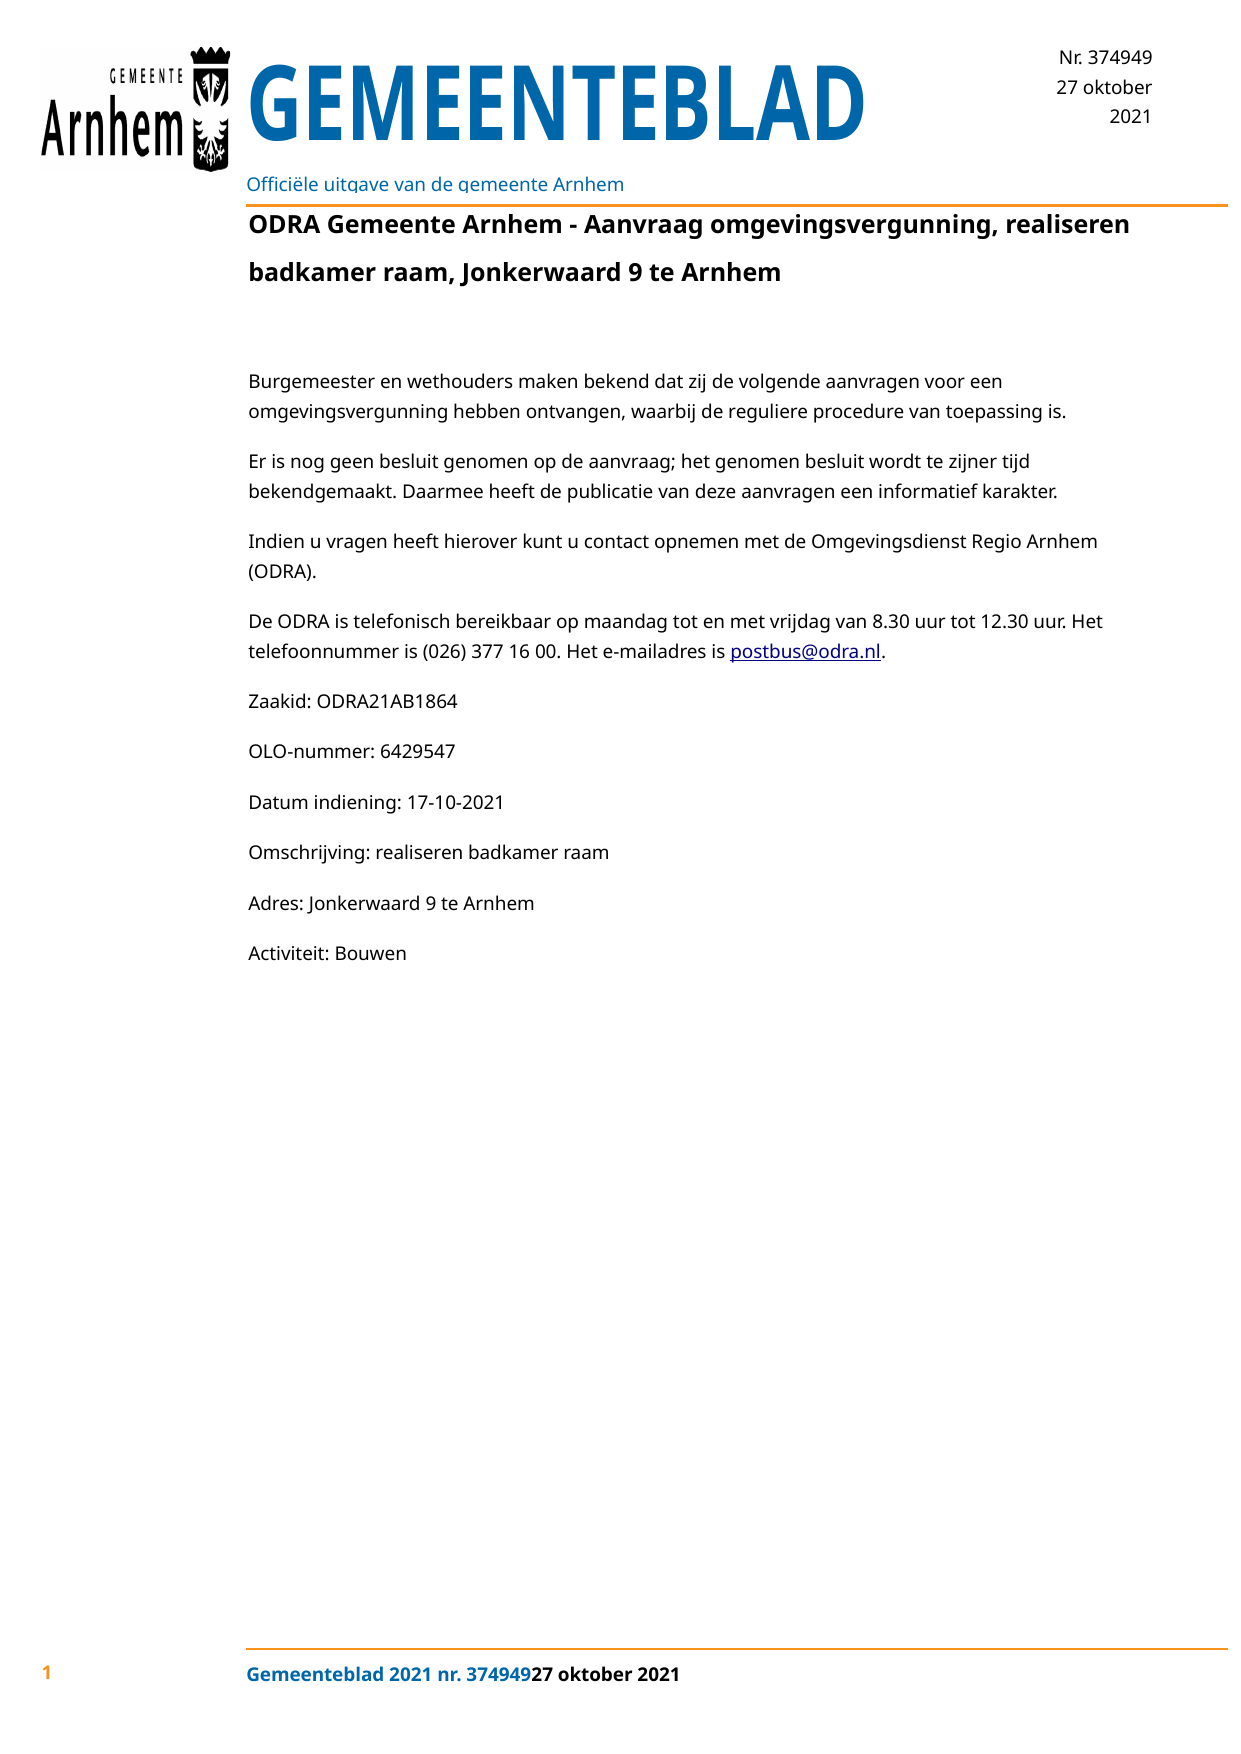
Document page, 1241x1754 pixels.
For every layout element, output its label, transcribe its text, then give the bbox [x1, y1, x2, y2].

text Burgemeester en wethouders maken bekend dat zij de volgende aanvragen voor een omgevingsvergunning hebben ontvangen, waarbij de reguliere procedure van toepassing is. [248, 368, 1152, 424]
text Indien u vragen heeft hierover kunt u contact opnemen met de Omgevingsdienst Regio Arnhem (ODRA). [248, 528, 1152, 584]
text ODRA Gemeente Arnhem - Aanvraag omgevingsvergunning, realiseren badkamer raam, Jonkerwaard 9 te Arnhem [248, 207, 1152, 288]
text Zaakid: ODRA21AB1864 [248, 688, 1152, 714]
picture [41, 47, 231, 172]
text OLO-nummer: 6429547 [248, 739, 1152, 764]
text Omschrijving: realiseren badkamer raam [248, 839, 1152, 865]
text Adres: Jonkerwaard 9 te Arnhem [248, 890, 1152, 916]
text De ODRA is telefonisch bereikbaar op maandag tot en met vrijdag van 8.30 uur tot 12.30 uur. Het telefoonnummer is (026) 377 16 00. Het e-mailadres is postbus@odra.nl. [248, 608, 1152, 664]
text Er is nog geen besluit genomen op de aanvraag; het genomen besluit wordt te zijner tijd bekendgemaakt. Daarmee heeft de publicatie van deze aanvragen een informatief karakter. [248, 448, 1152, 504]
text Datum indiening: 17-10-2021 [248, 789, 1152, 815]
text Activiteit: Bouwen [248, 940, 1152, 966]
